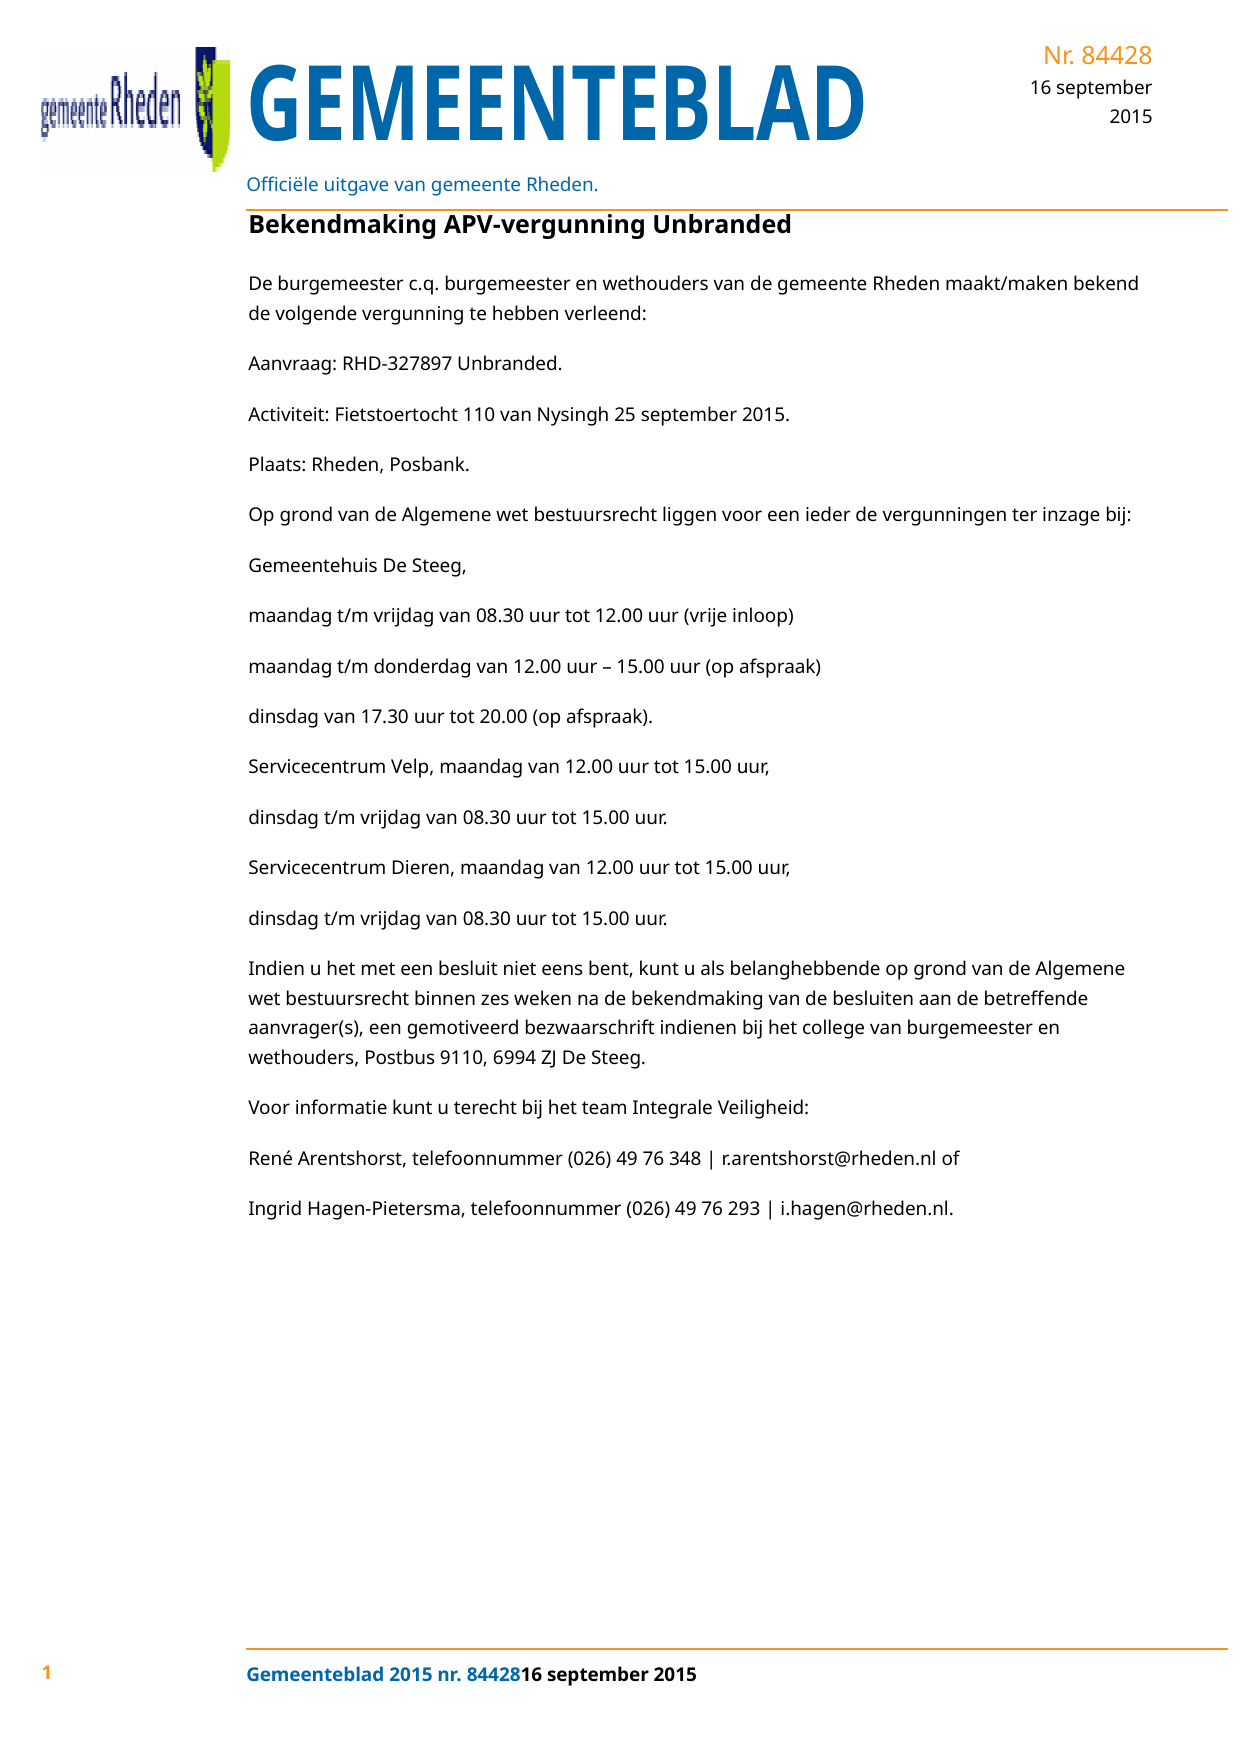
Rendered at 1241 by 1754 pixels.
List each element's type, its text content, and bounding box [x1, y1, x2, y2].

text De burgemeester c.q. burgemeester en wethouders van de gemeente Rheden maakt/maken bekend de volgende vergunning te hebben verleend: [248, 270, 1152, 326]
text Aanvraag: RHD-327897 Unbranded. [248, 350, 1152, 376]
text Gemeentehuis De Steeg, [248, 552, 1152, 578]
text maandag t/m vrijdag van 08.30 uur tot 12.00 uur (vrije inloop) [248, 602, 1152, 628]
text Indien u het met een besluit niet eens bent, kunt u als belanghebbende op grond van de Algemene wet bestuursrecht binnen zes weken na de bekendmaking van de besluiten aan de betreffende aanvrager(s), een gemotiveerd bezwaarschrift indienen bij het college van burgemeester en wethouders, Postbus 9110, 6994 ZJ De Steeg. [248, 955, 1152, 1070]
text Activiteit: Fietstoertocht 110 van Nysingh 25 september 2015. [248, 401, 1152, 426]
text Servicecentrum Dieren, maandag van 12.00 uur tot 15.00 uur, [248, 854, 1152, 880]
text Op grond van de Algemene wet bestuursrecht liggen voor een ieder de vergunningen ter inzage bij: [248, 502, 1152, 527]
text René Arentshorst, telefoonnummer (026) 49 76 348 | r.arentshorst@rheden.nl of [248, 1145, 1152, 1171]
text Ingrid Hagen-Pietersma, telefoonnummer (026) 49 76 293 | i.hagen@rheden.nl. [248, 1195, 1152, 1221]
text Voor informatie kunt u terecht bij het team Integrale Veiligheid: [248, 1094, 1152, 1120]
text maandag t/m donderdag van 12.00 uur – 15.00 uur (op afspraak) [248, 653, 1152, 678]
text dinsdag t/m vrijdag van 08.30 uur tot 15.00 uur. [248, 804, 1152, 830]
text Plaats: Rheden, Posbank. [248, 451, 1152, 477]
text Servicecentrum Velp, maandag van 12.00 uur tot 15.00 uur, [248, 754, 1152, 779]
text dinsdag t/m vrijdag van 08.30 uur tot 15.00 uur. [248, 905, 1152, 931]
text dinsdag van 17.30 uur tot 20.00 (op afspraak). [248, 703, 1152, 729]
picture [41, 47, 231, 172]
text Bekendmaking APV-vergunning Unbranded [248, 211, 1152, 241]
